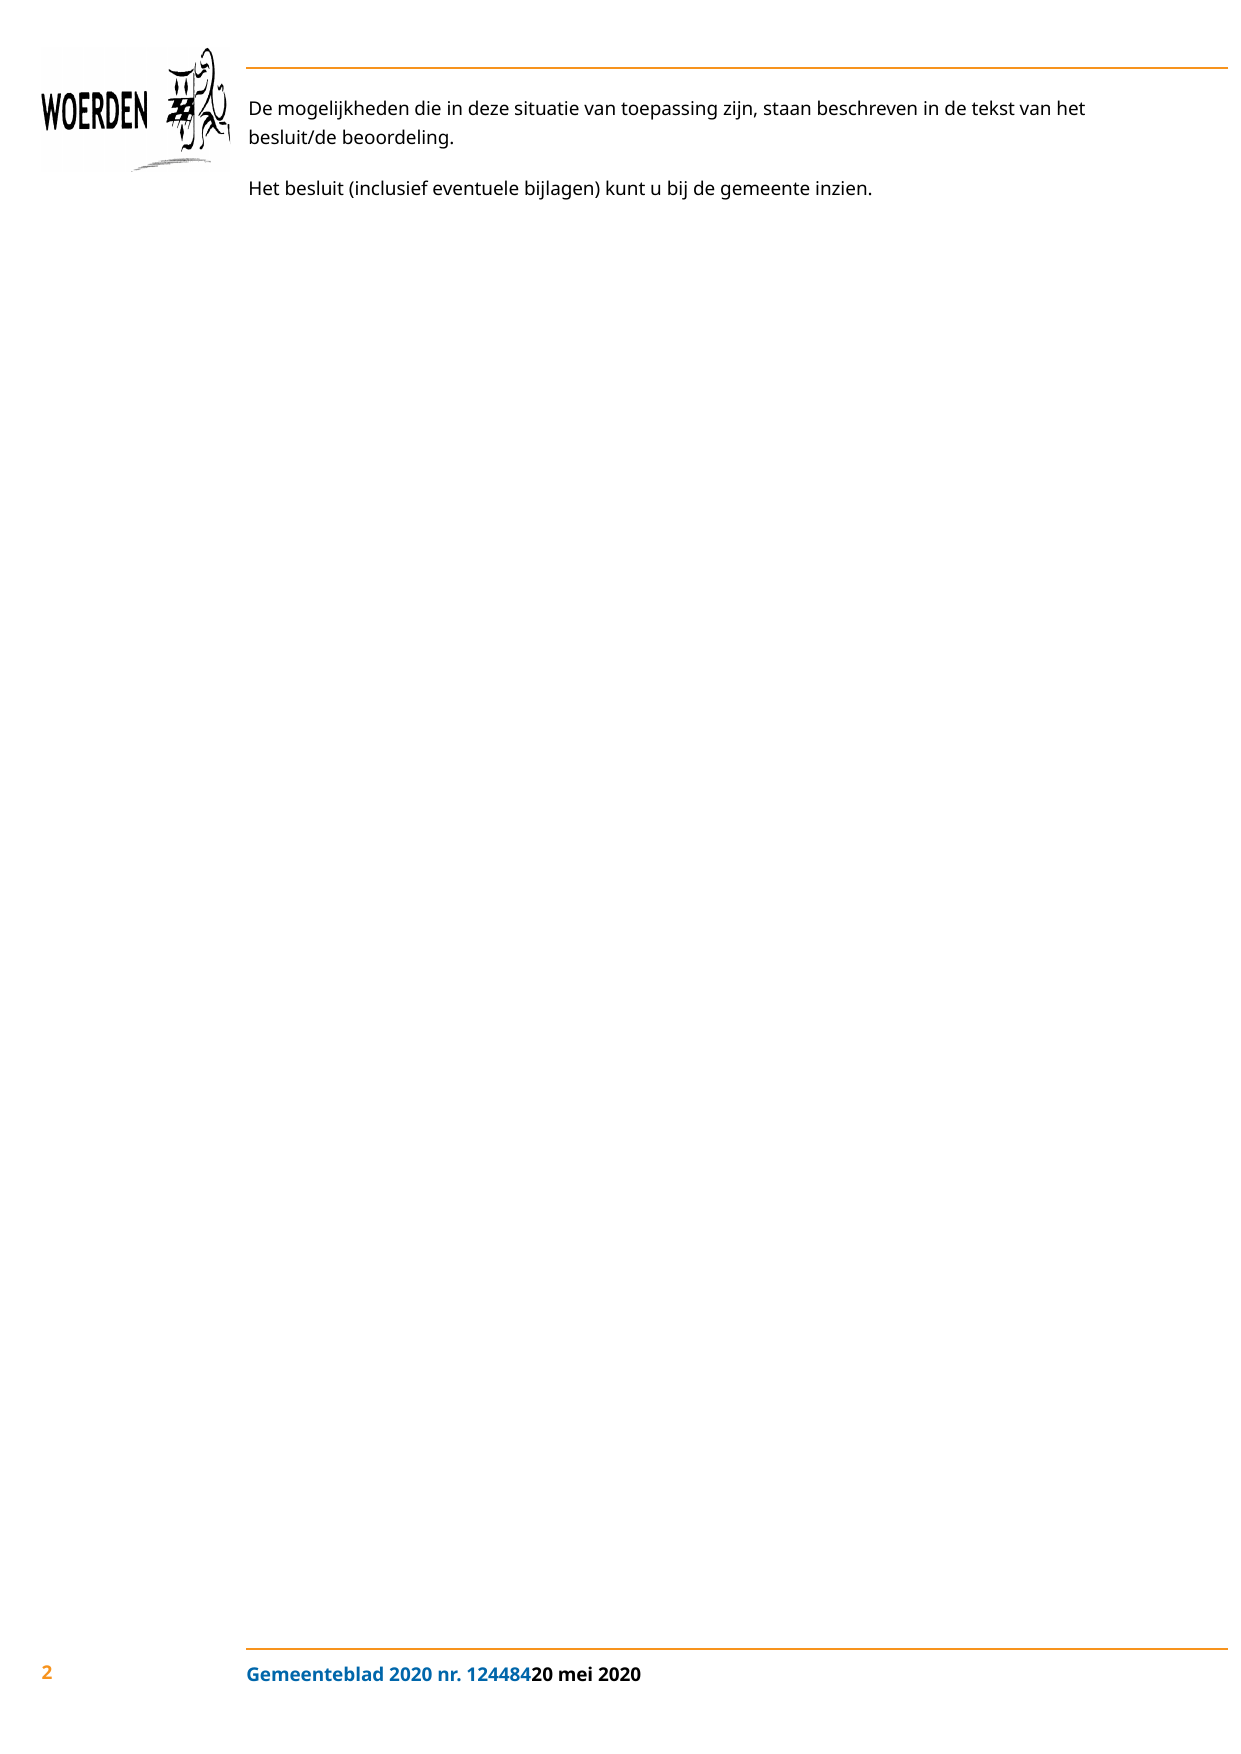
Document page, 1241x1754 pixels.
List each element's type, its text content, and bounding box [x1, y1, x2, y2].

picture [41, 47, 231, 172]
text De mogelijkheden die in deze situatie van toepassing zijn, staan beschreven in de tekst van het besluit/de beoordeling. [248, 95, 1152, 150]
text Het besluit (inclusief eventuele bijlagen) kunt u bij de gemeente inzien. [248, 175, 1152, 201]
